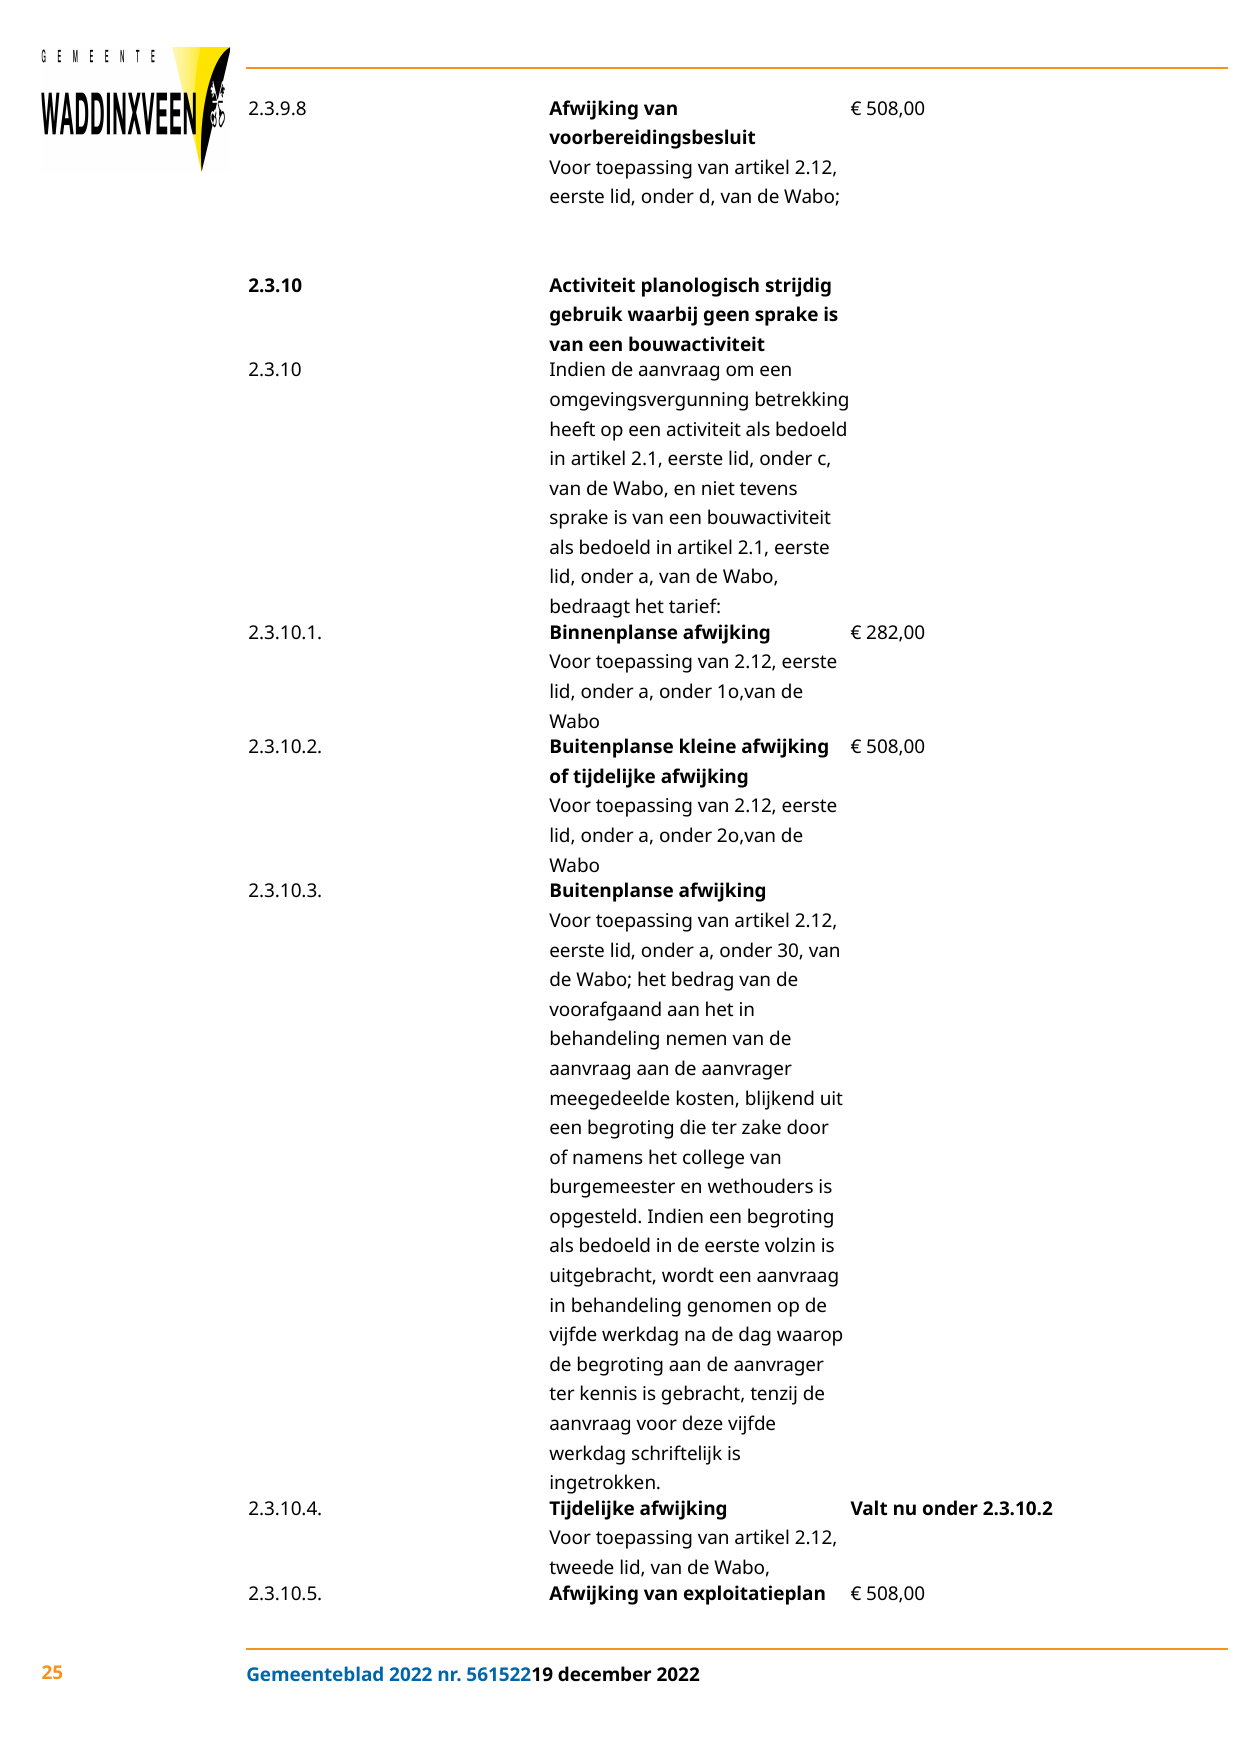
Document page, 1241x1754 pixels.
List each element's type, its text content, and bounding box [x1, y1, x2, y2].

table_cell 2.3.10.5. [248, 1580, 549, 1606]
table_cell Indien de aanvraag om een omgevingsvergunning betrekking heeft op een activiteit als bedoeld in artikel 2.1, eerste lid, onder c, van de Wabo, en niet tevens sprake is van een bouwactiviteit als bedoeld in artikel 2.1, eerste lid, onder a, van de Wabo, bedraagt het tarief: [549, 357, 850, 619]
table_cell € 282,00 [850, 619, 1152, 733]
table_header 2.3.10 [248, 272, 549, 357]
table_cell € 508,00 [850, 1580, 1152, 1606]
table_cell 2.3.10.2. [248, 734, 549, 878]
picture [41, 47, 231, 172]
table_header [850, 272, 1152, 357]
table_cell Buitenplanse afwijking Voor toepassing van artikel 2.12, eerste lid, onder a, onder 30, van de Wabo; het bedrag van de voorafgaand aan het in behandeling nemen van de aanvraag aan de aanvrager meegedeelde kosten, blijkend uit een begroting die ter zake door of namens het college van burgemeester en wethouders is opgesteld. Indien een begroting als bedoeld in de eerste volzin is uitgebracht, wordt een aanvraag in behandeling genomen op de vijfde werkdag na de dag waarop de begroting aan de aanvrager ter kennis is gebracht, tenzij de aanvraag voor deze vijfde werkdag schriftelijk is ingetrokken. [549, 878, 850, 1495]
table_cell Binnenplanse afwijking Voor toepassing van 2.12, eerste lid, onder a, onder 1o,van de Wabo [549, 619, 850, 733]
table_cell 2.3.9.8 [248, 95, 549, 209]
table_cell 2.3.10 [248, 357, 549, 619]
table_cell [850, 878, 1152, 1495]
table_cell € 508,00 [850, 734, 1152, 878]
table_cell Valt nu onder 2.3.10.2 [850, 1495, 1152, 1580]
table_cell Afwijking van voorbereidingsbesluit Voor toepassing van artikel 2.12, eerste lid, onder d, van de Wabo; [549, 95, 850, 209]
table_cell Buitenplanse kleine afwijking of tijdelijke afwijking Voor toepassing van 2.12, eerste lid, onder a, onder 2o,van de Wabo [549, 734, 850, 878]
table_cell 2.3.10.4. [248, 1495, 549, 1580]
table_cell 2.3.10.1. [248, 619, 549, 733]
table_cell Tijdelijke afwijking Voor toepassing van artikel 2.12, tweede lid, van de Wabo, [549, 1495, 850, 1580]
table_cell Afwijking van exploitatieplan [549, 1580, 850, 1606]
table_cell € 508,00 [850, 95, 1152, 209]
table_header Activiteit planologisch strijdig gebruik waarbij geen sprake is van een bouwactiviteit [549, 272, 850, 357]
table_cell 2.3.10.3. [248, 878, 549, 1495]
table_cell [850, 357, 1152, 619]
